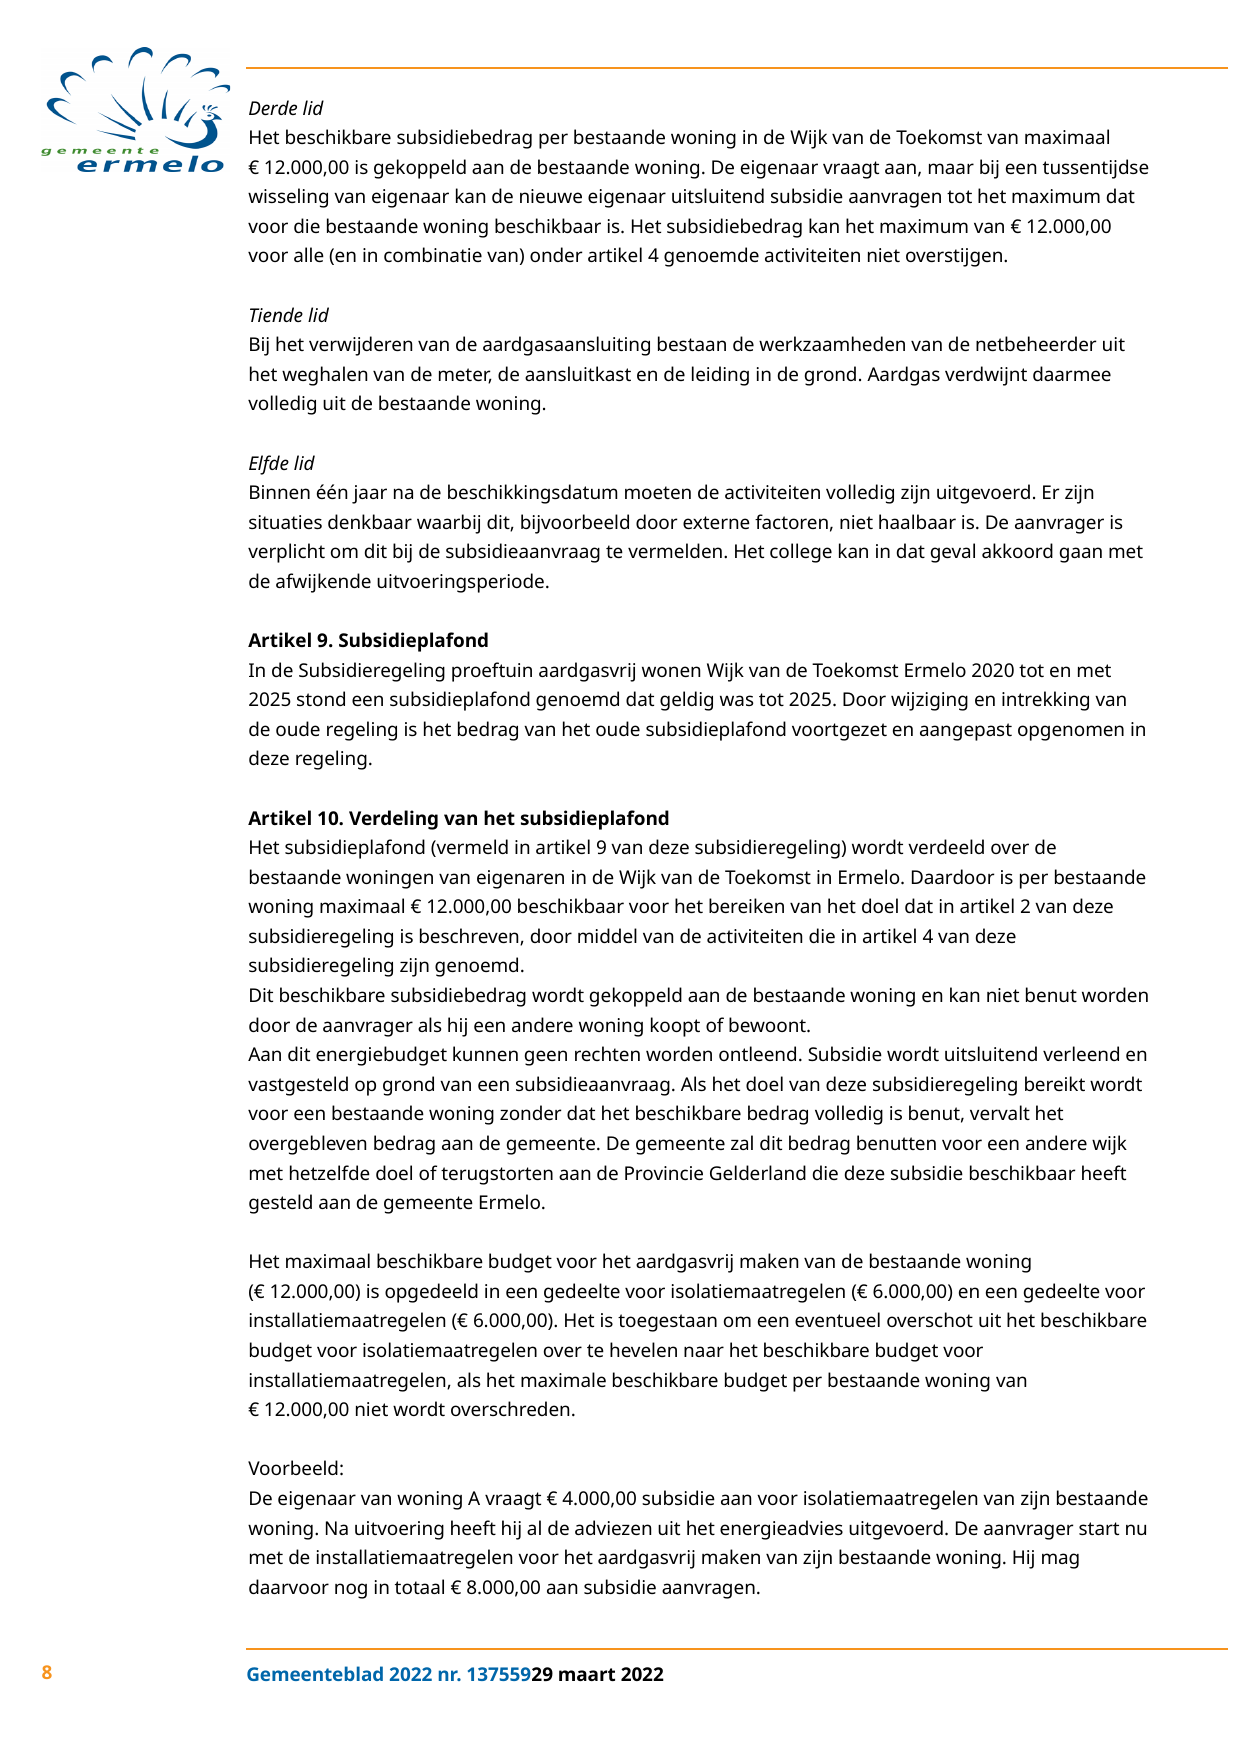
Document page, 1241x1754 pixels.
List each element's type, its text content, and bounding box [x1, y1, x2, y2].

text (€ 12.000,00) is opgedeeld in een gedeelte voor isolatiemaatregelen (€ 6.000,00) en een gedeelte voor installatiemaatregelen (€ 6.000,00). Het is toegestaan om een eventueel overschot uit het beschikbare budget voor isolatiemaatregelen over te hevelen naar het beschikbare budget voor installatiemaatregelen, als het maximale beschikbare budget per bestaande woning van [248, 1278, 1152, 1393]
text Binnen één jaar na de beschikkingsdatum moeten de activiteiten volledig zijn uitgevoerd. Er zijn situaties denkbaar waarbij dit, bijvoorbeeld door externe factoren, niet haalbaar is. De aanvrager is verplicht om dit bij de subsidieaanvraag te vermelden. Het college kan in dat geval akkoord gaan met de afwijkende uitvoeringsperiode. [248, 479, 1152, 594]
text € 12.000,00 niet wordt overschreden. [248, 1396, 1152, 1422]
text Bij het verwijderen van de aardgasaansluiting bestaan de werkzaamheden van de netbeheerder uit het weghalen van de meter, de aansluitkast en de leiding in de grond. Aardgas verdwijnt daarmee volledig uit de bestaande woning. [248, 331, 1152, 416]
text Artikel 9. Subsidieplafond [248, 627, 1152, 653]
text € 12.000,00 is gekoppeld aan de bestaande woning. De eigenaar vraagt aan, maar bij een tussentijdse wisseling van eigenaar kan de nieuwe eigenaar uitsluitend subsidie aanvragen tot het maximum dat voor die bestaande woning beschikbaar is. Het subsidiebedrag kan het maximum van € 12.000,00 voor alle (en in combinatie van) onder artikel 4 genoemde activiteiten niet overstijgen. [248, 154, 1152, 268]
text Tiende lid [248, 302, 1152, 328]
text Het beschikbare subsidiebedrag per bestaande woning in de Wijk van de Toekomst van maximaal [248, 124, 1152, 150]
text Derde lid [248, 95, 1152, 121]
text Dit beschikbare subsidiebedrag wordt gekoppeld aan de bestaande woning en kan niet benut worden door de aanvrager als hij een andere woning koopt of bewoont. [248, 982, 1152, 1038]
picture [41, 47, 231, 172]
text Voorbeeld: [248, 1456, 1152, 1481]
text De eigenaar van woning A vraagt € 4.000,00 subsidie aan voor isolatiemaatregelen van zijn bestaande woning. Na uitvoering heeft hij al de adviezen uit het energieadvies uitgevoerd. De aanvrager start nu met de installatiemaatregelen voor het aardgasvrij maken van zijn bestaande woning. Hij mag daarvoor nog in totaal € 8.000,00 aan subsidie aanvragen. [248, 1485, 1152, 1600]
text Het maximaal beschikbare budget voor het aardgasvrij maken van de bestaande woning [248, 1248, 1152, 1274]
text Aan dit energiebudget kunnen geen rechten worden ontleend. Subsidie wordt uitsluitend verleend en vastgesteld op grond van een subsidieaanvraag. Als het doel van deze subsidieregeling bereikt wordt voor een bestaande woning zonder dat het beschikbare bedrag volledig is benut, vervalt het overgebleven bedrag aan de gemeente. De gemeente zal dit bedrag benutten voor een andere wijk met hetzelfde doel of terugstorten aan de Provincie Gelderland die deze subsidie beschikbaar heeft gesteld aan de gemeente Ermelo. [248, 1041, 1152, 1215]
text Elfde lid [248, 450, 1152, 476]
text Het subsidieplafond (vermeld in artikel 9 van deze subsidieregeling) wordt verdeeld over de bestaande woningen van eigenaren in de Wijk van de Toekomst in Ermelo. Daardoor is per bestaande woning maximaal € 12.000,00 beschikbaar voor het bereiken van het doel dat in artikel 2 van deze subsidieregeling is beschreven, door middel van de activiteiten die in artikel 4 van deze subsidieregeling zijn genoemd. [248, 834, 1152, 978]
text In de Subsidieregeling proeftuin aardgasvrij wonen Wijk van de Toekomst Ermelo 2020 tot en met 2025 stond een subsidieplafond genoemd dat geldig was tot 2025. Door wijziging en intrekking van de oude regeling is het bedrag van het oude subsidieplafond voortgezet en aangepast opgenomen in deze regeling. [248, 657, 1152, 771]
text Artikel 10. Verdeling van het subsidieplafond [248, 805, 1152, 831]
